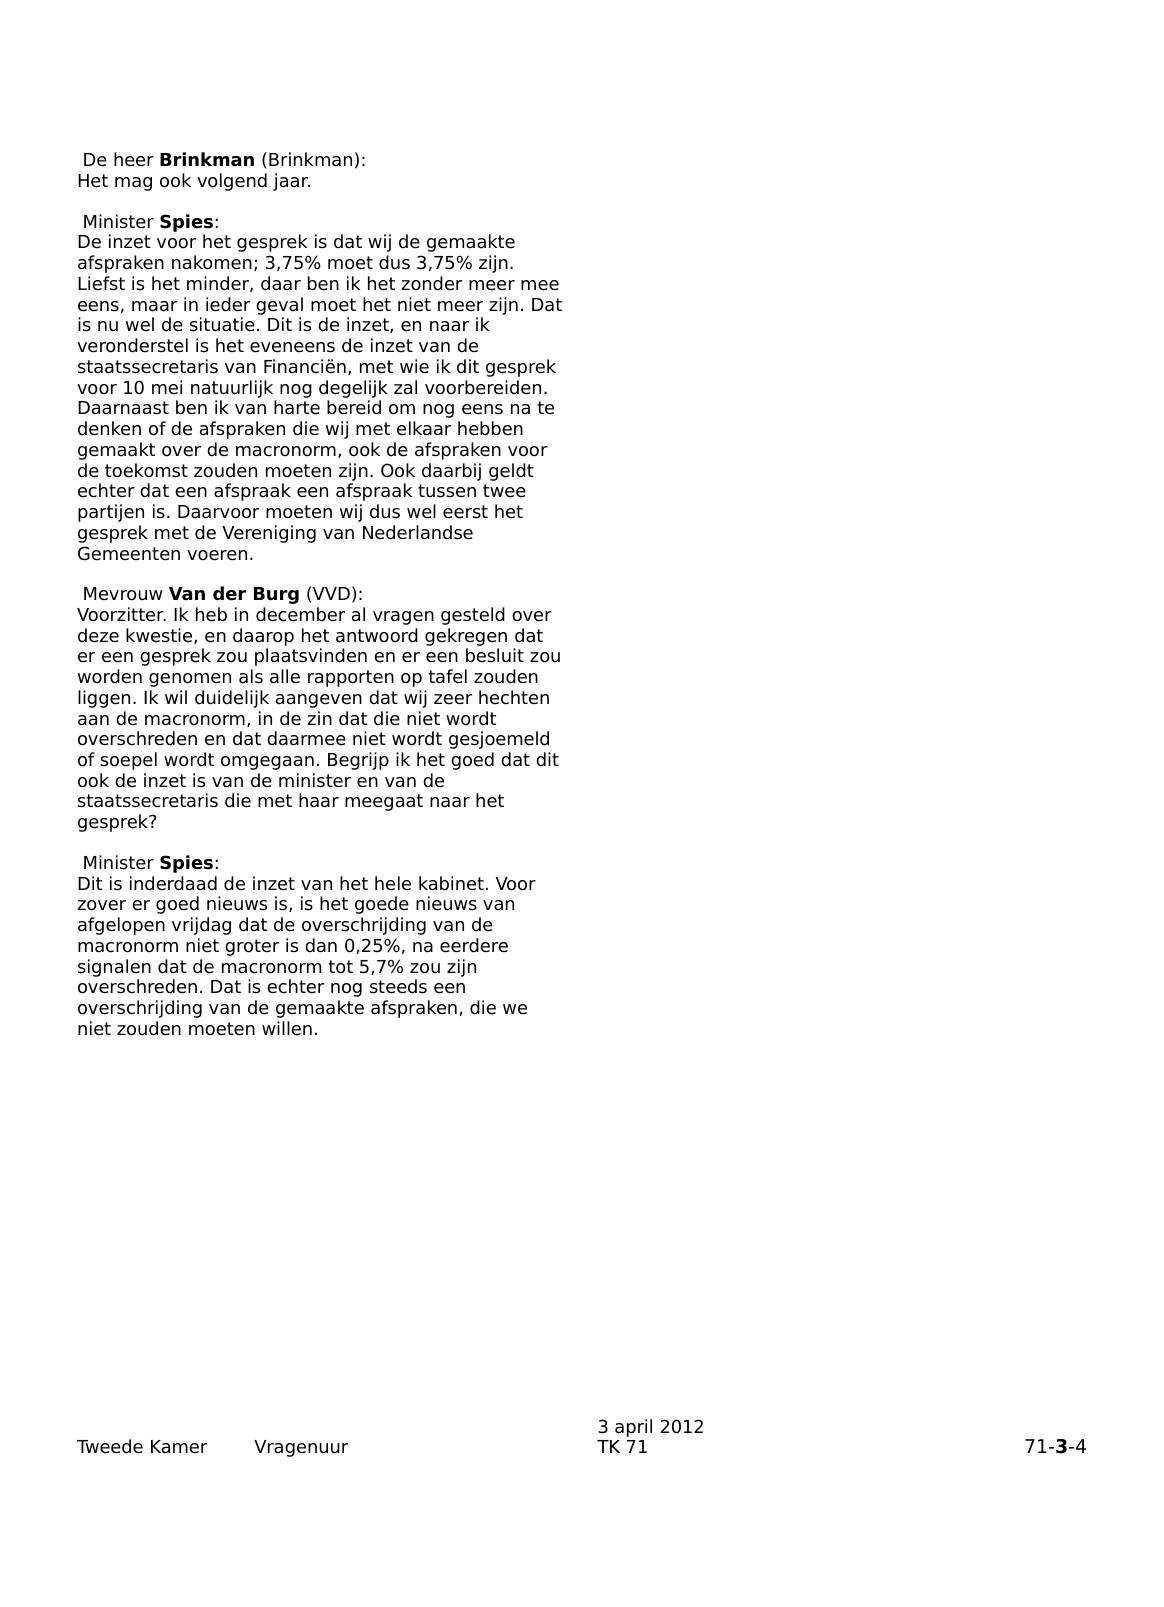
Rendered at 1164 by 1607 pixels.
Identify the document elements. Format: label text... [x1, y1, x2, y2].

text De heer Brinkman (Brinkman): [77, 150, 567, 171]
text Dit is inderdaad de inzet van het hele kabinet. Voor zover er goed nieuws is, is het goede nieuws van afgelopen vrijdag dat de overschrijding van de macronorm niet groter is dan 0,25%, na eerdere signalen dat de macronorm tot 5,7% zou zijn overschreden. Dat is echter nog steeds een overschrijding van de gemaakte afspraken, die we niet zouden moeten willen. [77, 873, 567, 1039]
text Mevrouw Van der Burg (VVD): [77, 584, 567, 605]
text Minister Spies: [77, 853, 567, 873]
text Minister Spies: [77, 212, 567, 232]
text De inzet voor het gesprek is dat wij de gemaakte afspraken nakomen; 3,75% moet dus 3,75% zijn. Liefst is het minder, daar ben ik het zonder meer mee eens, maar in ieder geval moet het niet meer zijn. Dat is nu wel de situatie. Dit is de inzet, en naar ik veronderstel is het eveneens de inzet van de staatssecretaris van Financiën, met wie ik dit gesprek voor 10 mei natuurlijk nog degelijk zal voorbereiden. Daarnaast ben ik van harte bereid om nog eens na te denken of de afspraken die wij met elkaar hebben gemaakt over de macronorm, ook de afspraken voor de toekomst zouden moeten zijn. Ook daarbij geldt echter dat een afspraak een afspraak tussen twee partijen is. Daarvoor moeten wij dus wel eerst het gesprek met de Vereniging van Nederlandse Gemeenten voeren. [77, 232, 567, 564]
text Voorzitter. Ik heb in december al vragen gesteld over deze kwestie, en daarop het antwoord gekregen dat er een gesprek zou plaatsvinden en er een besluit zou worden genomen als alle rapporten op tafel zouden liggen. Ik wil duidelijk aangeven dat wij zeer hechten aan de macronorm, in de zin dat die niet wordt overschreden en dat daarmee niet wordt gesjoemeld of soepel wordt omgegaan. Begrijp ik het goed dat dit ook de inzet is van de minister en van de staatssecretaris die met haar meegaat naar het gesprek? [77, 605, 567, 833]
text Het mag ook volgend jaar. [77, 171, 567, 192]
